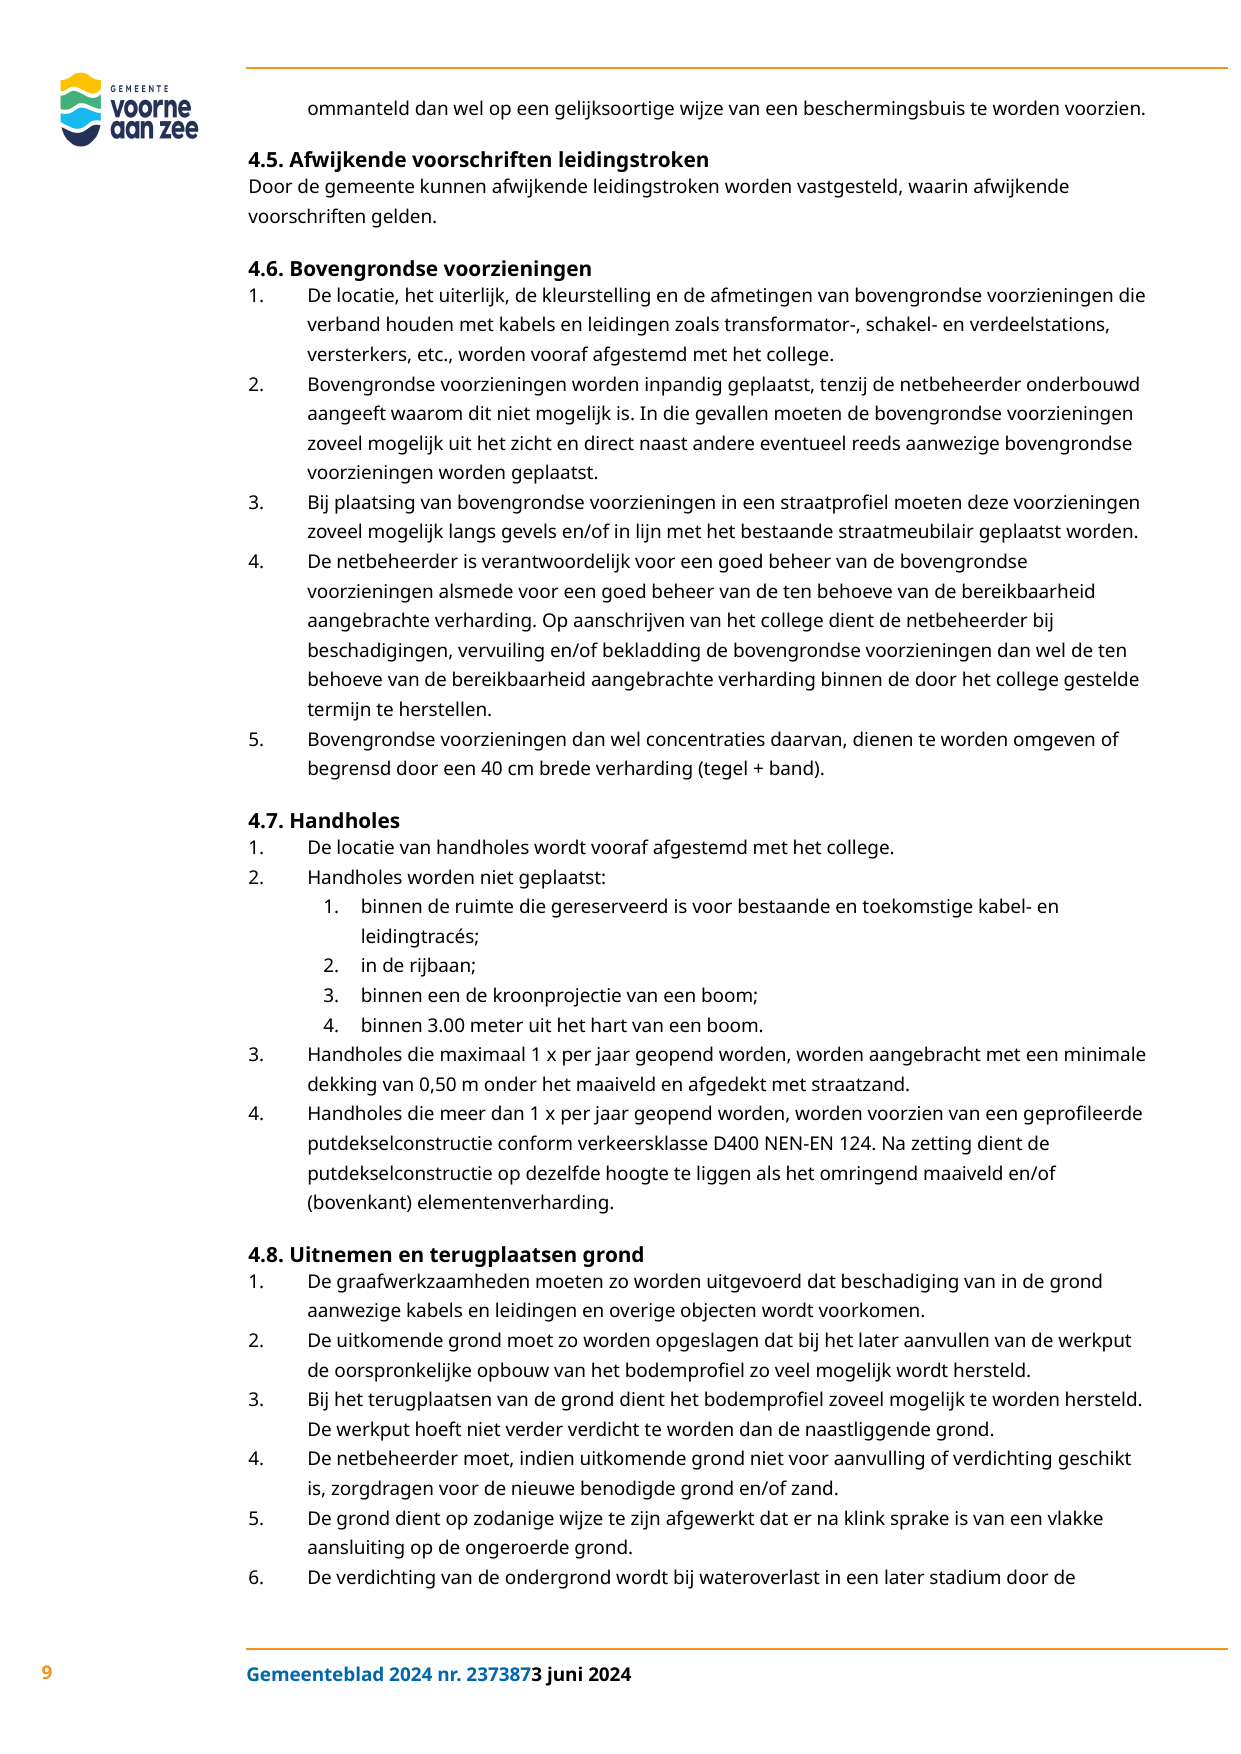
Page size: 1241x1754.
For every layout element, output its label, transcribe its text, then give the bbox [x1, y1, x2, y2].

list De verdichting van de ondergrond wordt bij wateroverlast in een later stadium door de [248, 1564, 1152, 1590]
list De grond dient op zodanige wijze te zijn afgewerkt dat er na klink sprake is van een vlakke aansluiting op de ongeroerde grond. [248, 1505, 1152, 1560]
list Handholes die meer dan 1 x per jaar geopend worden, worden voorzien van een geprofileerde putdekselconstructie conform verkeersklasse D400 NEN-EN 124. Na zetting dient de putdekselconstructie op dezelfde hoogte te liggen als het omringend maaiveld en/of (bovenkant) elementenverharding. [248, 1101, 1152, 1215]
text 4.7. Handholes [248, 806, 1152, 834]
list De netbeheerder is verantwoordelijk voor een goed beheer van de bovengrondse voorzieningen alsmede voor een goed beheer van de ten behoeve van de bereikbaarheid aangebrachte verharding. Op aanschrijven van het college dient de netbeheerder bij beschadigingen, vervuiling en/of bekladding de bovengrondse voorzieningen dan wel de ten behoeve van de bereikbaarheid aangebrachte verharding binnen de door het college gestelde termijn te herstellen. [248, 548, 1152, 722]
list Bovengrondse voorzieningen dan wel concentraties daarvan, dienen te worden omgeven of begrensd door een 40 cm brede verharding (tegel + band). [248, 726, 1152, 781]
list binnen de ruimte die gereserveerd is voor bestaande en toekomstige kabel- en leidingtracés; [323, 893, 1152, 949]
list Bij plaatsing van bovengrondse voorzieningen in een straatprofiel moeten deze voorzieningen zoveel mogelijk langs gevels en/of in lijn met het bestaande straatmeubilair geplaatst worden. [248, 489, 1152, 544]
text 4.6. Bovengrondse voorzieningen [248, 254, 1152, 282]
text 4.5. Afwijkende voorschriften leidingstroken [248, 145, 1152, 174]
list Handholes die maximaal 1 x per jaar geopend worden, worden aangebracht met een minimale dekking van 0,50 m onder het maaiveld en afgedekt met straatzand. [248, 1041, 1152, 1097]
list binnen 3.00 meter uit het hart van een boom. [323, 1012, 1152, 1037]
list Bovengrondse voorzieningen worden inpandig geplaatst, tenzij de netbeheerder onderbouwd aangeeft waarom dit niet mogelijk is. In die gevallen moeten de bovengrondse voorzieningen zoveel mogelijk uit het zicht en direct naast andere eventueel reeds aanwezige bovengrondse voorzieningen worden geplaatst. [248, 371, 1152, 485]
list De uitkomende grond moet zo worden opgeslagen dat bij het later aanvullen van de werkput de oorspronkelijke opbouw van het bodemprofiel zo veel mogelijk wordt hersteld. [248, 1327, 1152, 1383]
picture [41, 47, 231, 172]
list De locatie, het uiterlijk, de kleurstelling en de afmetingen van bovengrondse voorzieningen die verband houden met kabels en leidingen zoals transformator-, schakel- en verdeelstations, versterkers, etc., worden vooraf afgestemd met het college. [248, 282, 1152, 367]
text 4.8. Uitnemen en terugplaatsen grond [248, 1240, 1152, 1268]
list Bij het terugplaatsen van de grond dient het bodemprofiel zoveel mogelijk te worden hersteld. De werkput hoeft niet verder verdicht te worden dan de naastliggende grond. [248, 1386, 1152, 1442]
list binnen een de kroonprojectie van een boom; [323, 982, 1152, 1008]
list ommanteld dan wel op een gelijksoortige wijze van een beschermingsbuis te worden voorzien. [248, 95, 1152, 121]
list in de rijbaan; [323, 953, 1152, 978]
list Handholes worden niet geplaatst: [248, 864, 1152, 889]
list De netbeheerder moet, indien uitkomende grond niet voor aanvulling of verdichting geschikt is, zorgdragen voor de nieuwe benodigde grond en/of zand. [248, 1446, 1152, 1501]
text Door de gemeente kunnen afwijkende leidingstroken worden vastgesteld, waarin afwijkende voorschriften gelden. [248, 174, 1152, 229]
list De locatie van handholes wordt vooraf afgestemd met het college. [248, 834, 1152, 860]
list De graafwerkzaamheden moeten zo worden uitgevoerd dat beschadiging van in de grond aanwezige kabels en leidingen en overige objecten wordt voorkomen. [248, 1268, 1152, 1323]
